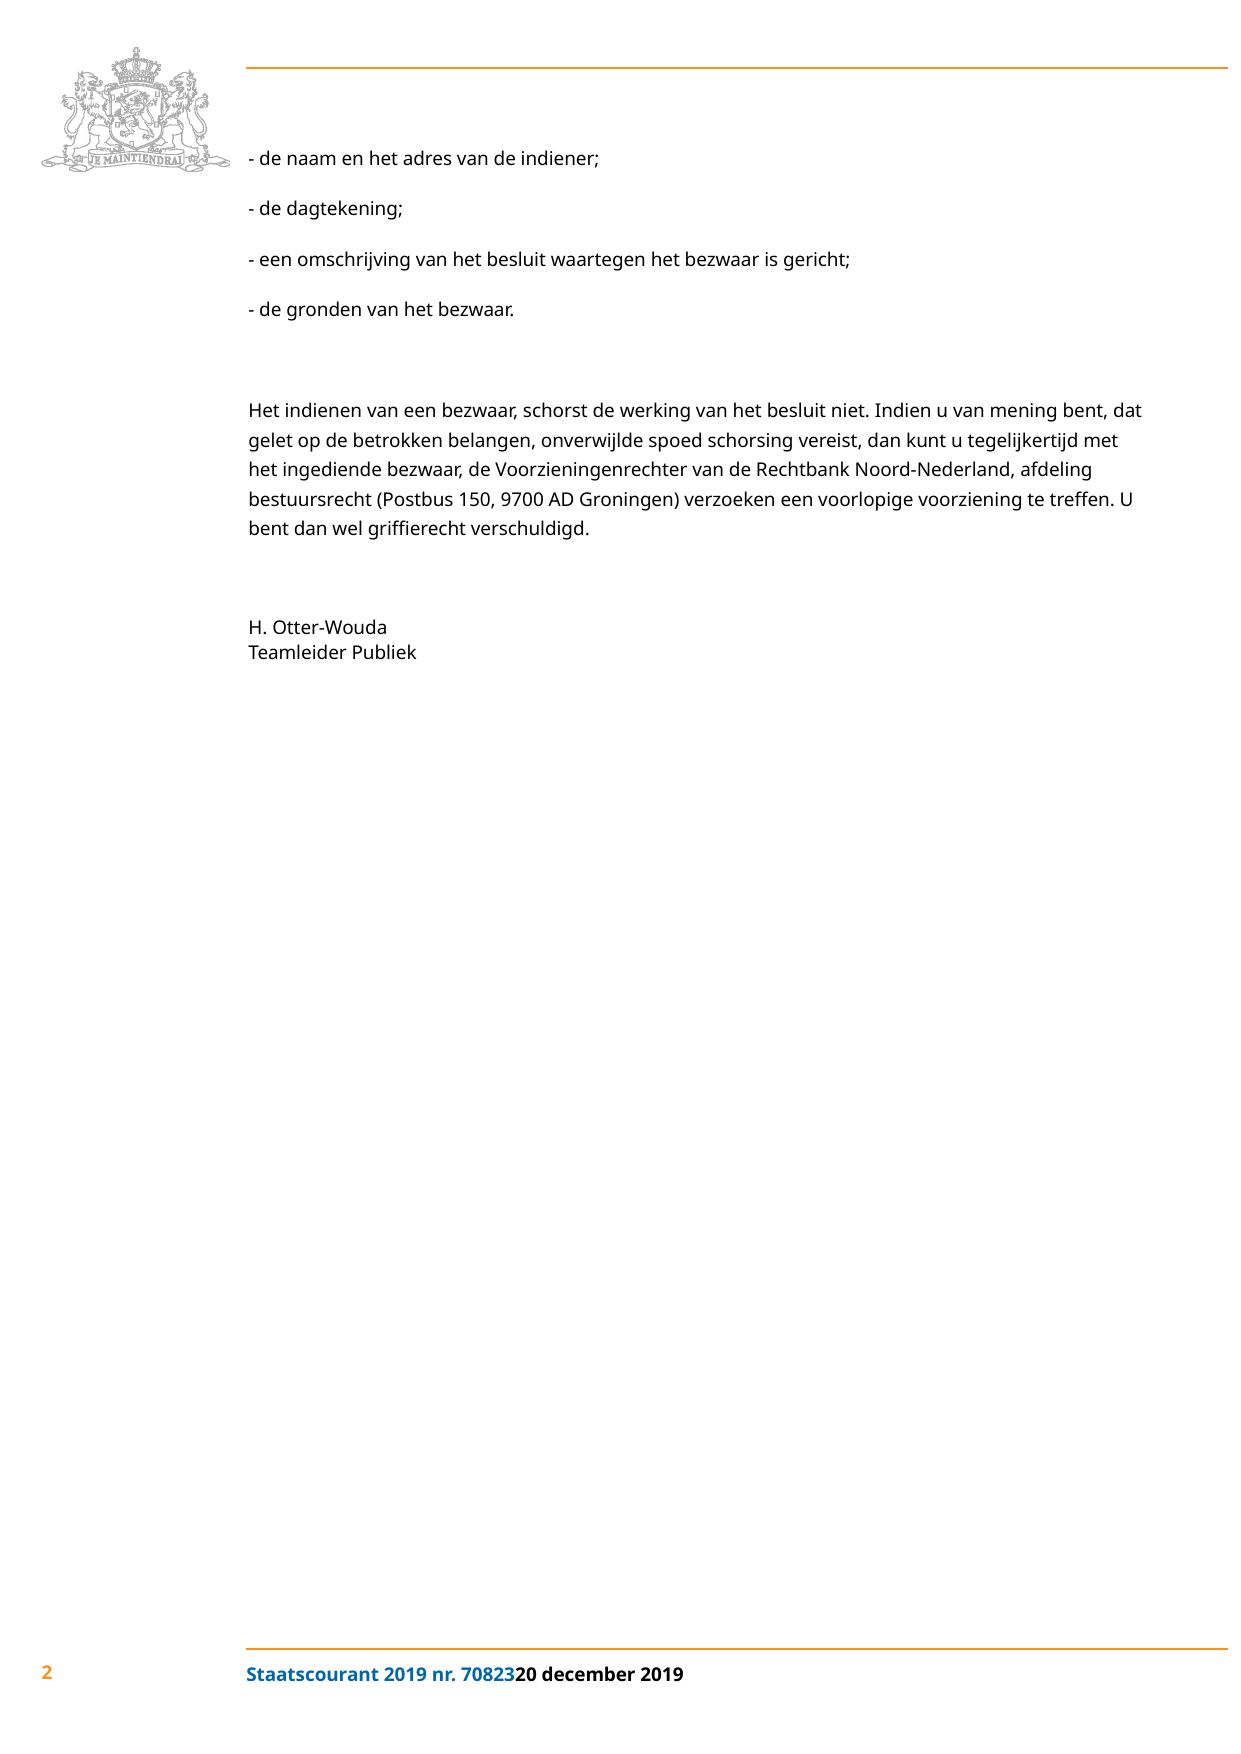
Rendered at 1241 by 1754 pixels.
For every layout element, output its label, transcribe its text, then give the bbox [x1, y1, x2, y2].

picture [41, 47, 231, 172]
text - een omschrijving van het besluit waartegen het bezwaar is gericht; [248, 246, 1152, 272]
text H. Otter-Wouda [248, 614, 1152, 639]
text - de gronden van het bezwaar. [248, 296, 1152, 322]
text - de dagtekening; [248, 196, 1152, 221]
text Het indienen van een bezwaar, schorst de werking van het besluit niet. Indien u van mening bent, dat gelet op de betrokken belangen, onverwijlde spoed schorsing vereist, dan kunt u tegelijkertijd met het ingediende bezwaar, de Voorzieningenrechter van de Rechtbank Noord-Nederland, afdeling bestuursrecht (Postbus 150, 9700 AD Groningen) verzoeken een voorlopige voorziening te treffen. U bent dan wel griffierecht verschuldigd. [248, 397, 1152, 541]
text - de naam en het adres van de indiener; [248, 145, 1152, 171]
text Teamleider Publiek [248, 639, 1152, 665]
